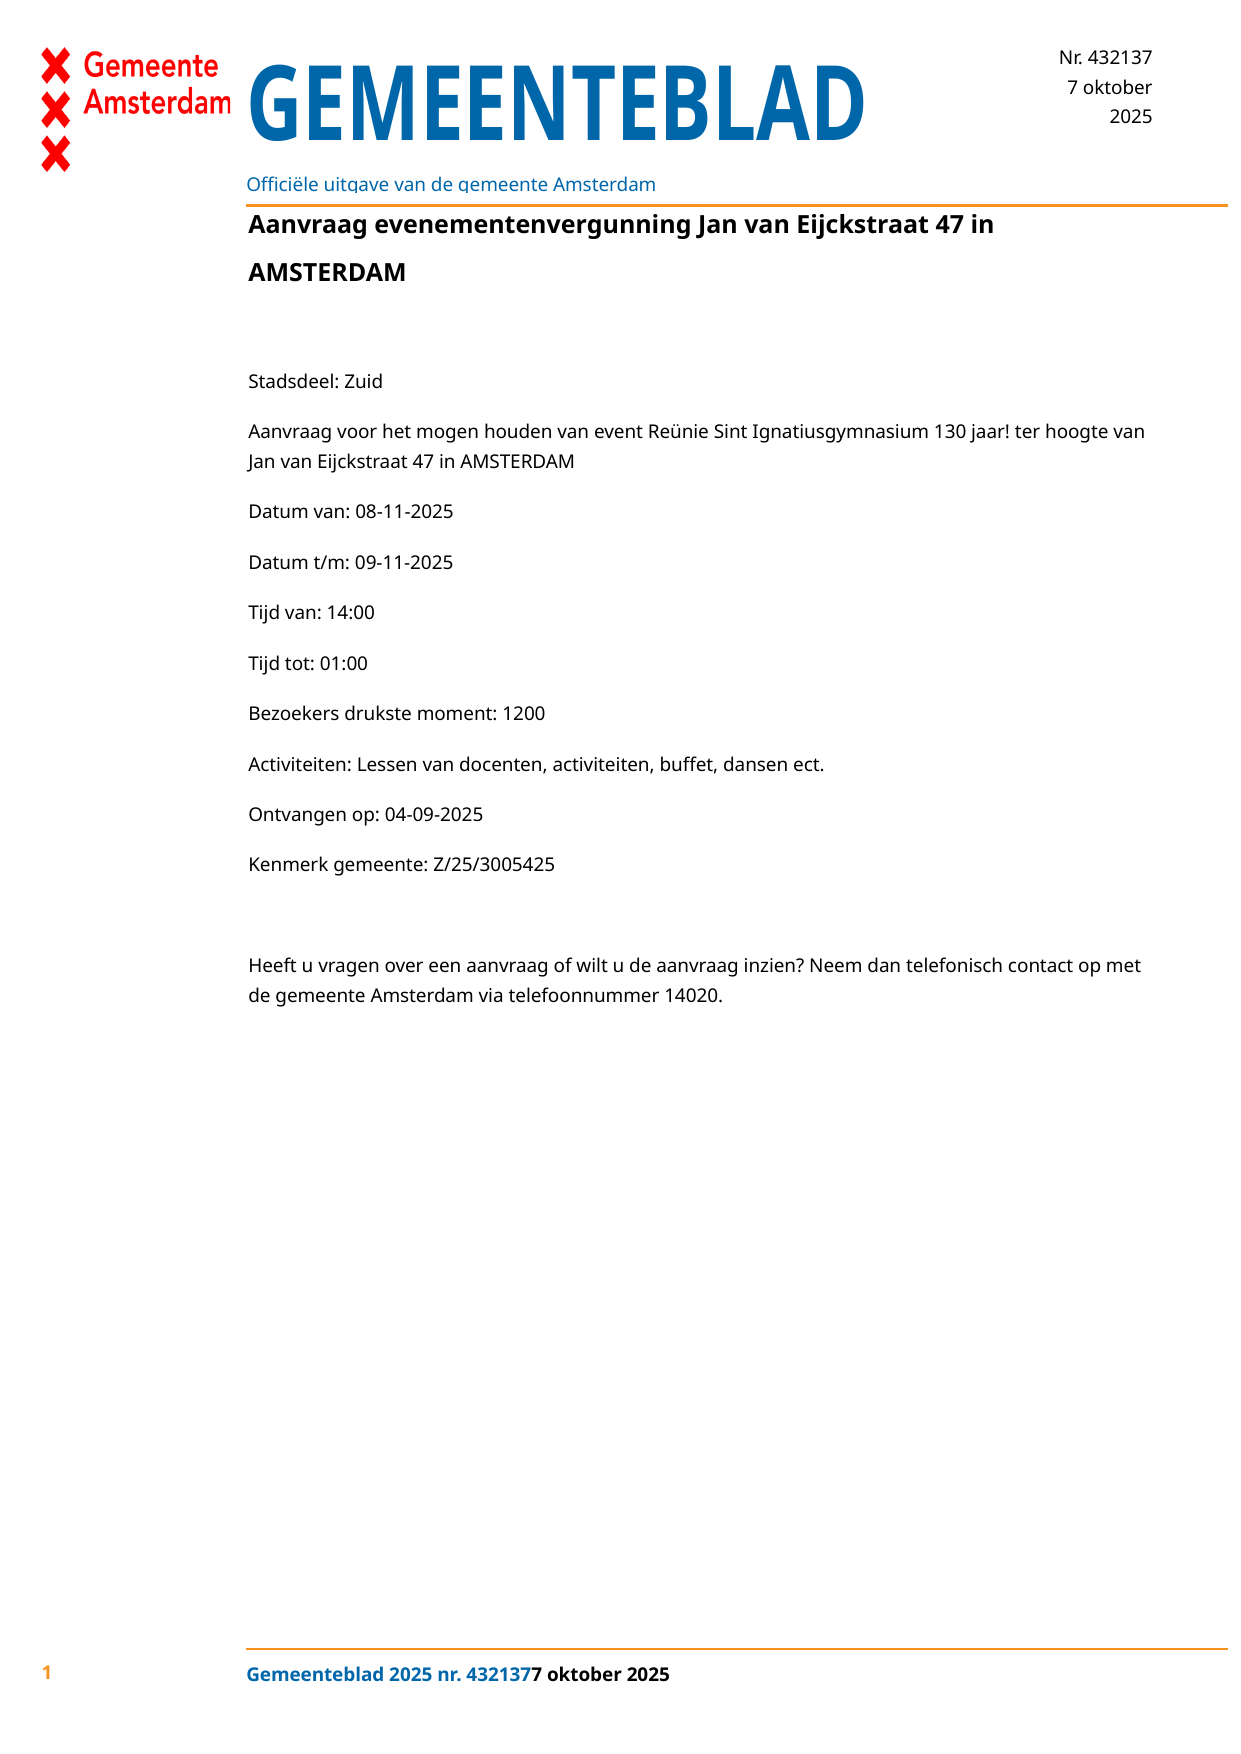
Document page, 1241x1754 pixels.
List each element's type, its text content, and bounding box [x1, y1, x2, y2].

text Aanvraag evenementenvergunning Jan van Eijckstraat 47 in AMSTERDAM [248, 207, 1152, 288]
text Activiteiten: Lessen van docenten, activiteiten, buffet, dansen ect. [248, 751, 1152, 777]
text Bezoekers drukste moment: 1200 [248, 700, 1152, 726]
text Tijd van: 14:00 [248, 599, 1152, 625]
text Aanvraag voor het mogen houden van event Reünie Sint Ignatiusgymnasium 130 jaar! ter hoogte van Jan van Eijckstraat 47 in AMSTERDAM [248, 419, 1152, 474]
text Kenmerk gemeente: Z/25/3005425 [248, 852, 1152, 877]
text Datum t/m: 09-11-2025 [248, 549, 1152, 575]
picture [41, 47, 231, 172]
text Datum van: 08-11-2025 [248, 499, 1152, 524]
text Ontvangen op: 04-09-2025 [248, 801, 1152, 827]
text Tijd tot: 01:00 [248, 650, 1152, 676]
text Heeft u vragen over een aanvraag of wilt u de aanvraag inzien? Neem dan telefonisch contact op met de gemeente Amsterdam via telefoonnummer 14020. [248, 952, 1152, 1008]
text Stadsdeel: Zuid [248, 368, 1152, 394]
